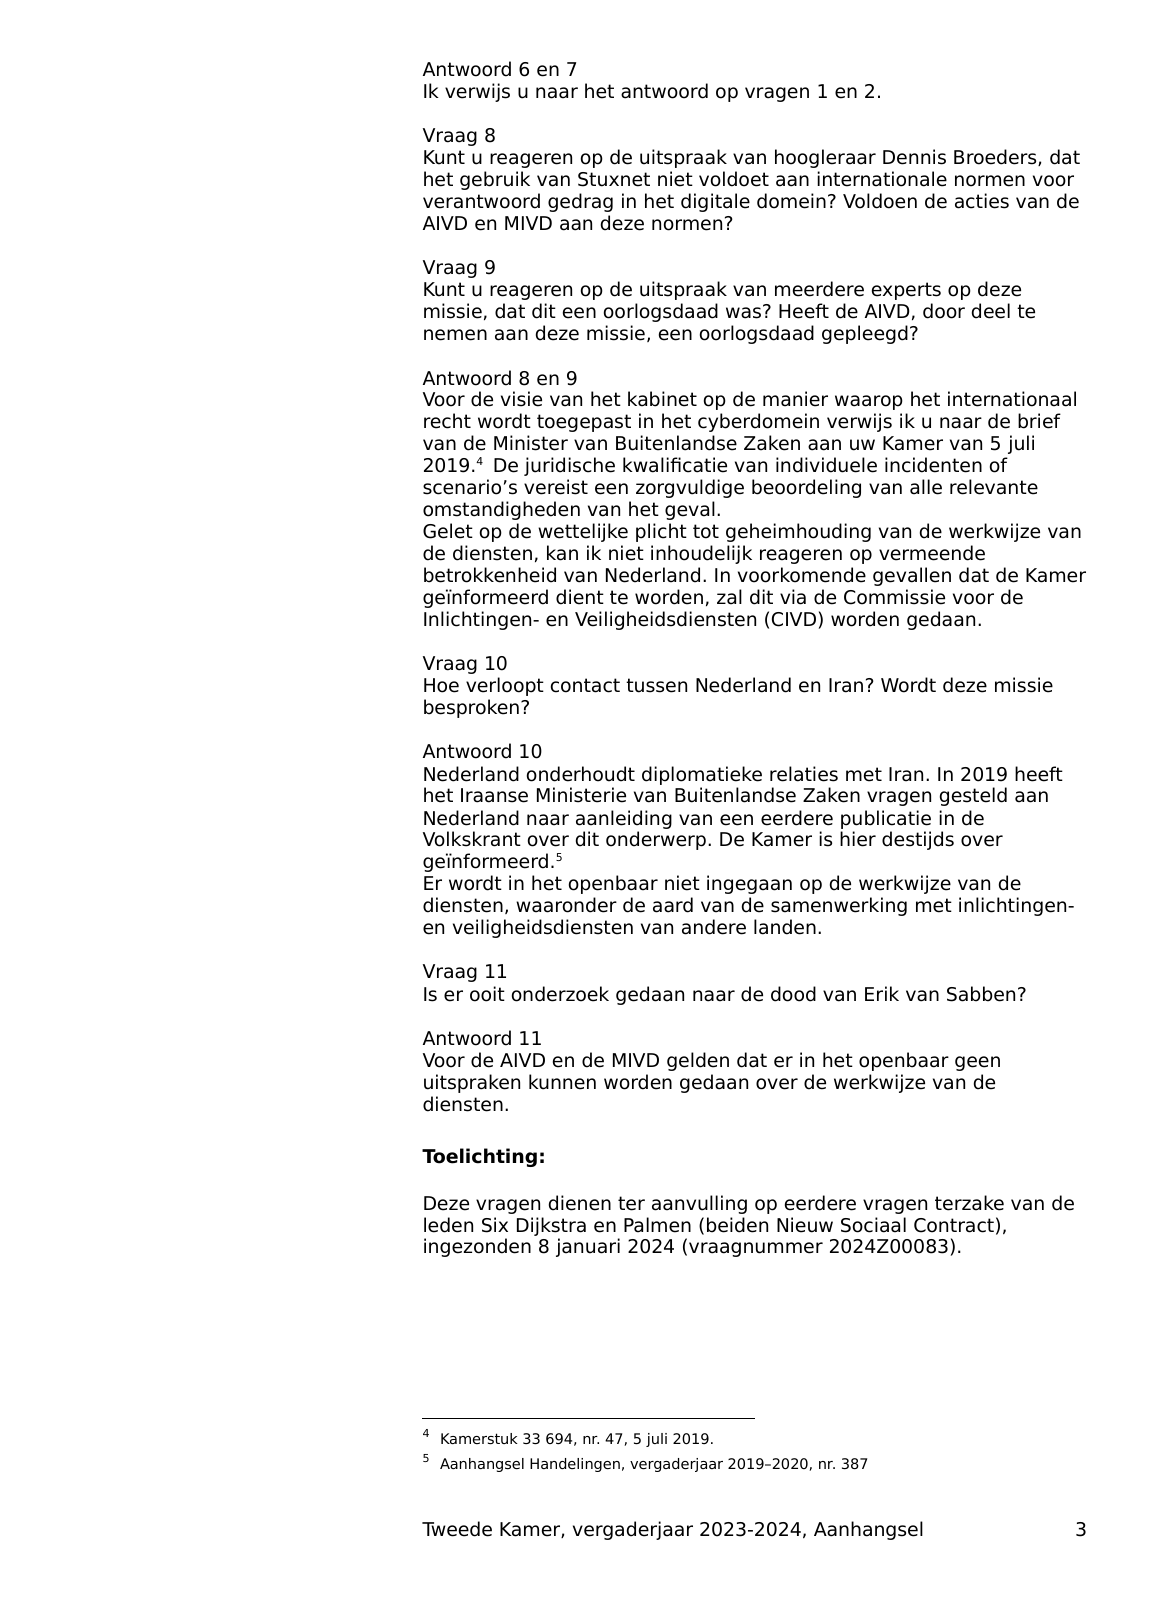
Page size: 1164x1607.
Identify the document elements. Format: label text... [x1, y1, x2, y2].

text Vraag 11 [422, 961, 1087, 983]
text Nederland onderhoudt diplomatieke relaties met Iran. In 2019 heeft het Iraanse Ministerie van Buitenlandse Zaken vragen gesteld aan Nederland naar aanleiding van een eerdere publicatie in de Volkskrant over dit onderwerp. De Kamer is hier destijds over geïnformeerd. [422, 763, 1087, 873]
text Vraag 8 [422, 125, 1087, 147]
text Voor de AIVD en de MIVD gelden dat er in het openbaar geen uitspraken kunnen worden gedaan over de werkwijze van de diensten. [422, 1049, 1087, 1116]
text Ik verwijs u naar het antwoord op vragen 1 en 2. [422, 81, 1087, 103]
text Hoe verloopt contact tussen Nederland en Iran? Wordt deze missie besproken? [422, 675, 1087, 719]
subtitle Toelichting: [422, 1146, 1087, 1167]
text Is er ooit onderzoek gedaan naar de dood van Erik van Sabben? [422, 983, 1087, 1005]
text Aanhangsel Handelingen, vergaderjaar 2019–2020, nr. 387 [422, 1452, 1087, 1474]
text Kamerstuk 33 694, nr. 47, 5 juli 2019. [422, 1427, 1087, 1449]
text Kunt u reageren op de uitspraak van meerdere experts op deze missie, dat dit een oorlogsdaad was? Heeft de AIVD, door deel te nemen aan deze missie, een oorlogsdaad gepleegd? [422, 279, 1087, 345]
text Gelet op de wettelijke plicht tot geheimhouding van de werkwijze van de diensten, kan ik niet inhoudelijk reageren op vermeende betrokkenheid van Nederland. In voorkomende gevallen dat de Kamer geïnformeerd dient te worden, zal dit via de Commissie voor de Inlichtingen- en Veiligheidsdiensten (CIVD) worden gedaan. [422, 521, 1087, 631]
text Antwoord 11 [422, 1028, 1087, 1049]
text Deze vragen dienen ter aanvulling op eerdere vragen terzake van de leden Six Dijkstra en Palmen (beiden Nieuw Sociaal Contract), ingezonden 8 januari 2024 (vraagnummer 2024Z00083). [422, 1192, 1087, 1258]
text Kunt u reageren op de uitspraak van hoogleraar Dennis Broeders, dat het gebruik van Stuxnet niet voldoet aan internationale normen voor verantwoord gedrag in het digitale domein? Voldoen de acties van de AIVD en MIVD aan deze normen? [422, 147, 1087, 235]
text Antwoord 6 en 7 [422, 59, 1087, 81]
text Vraag 10 [422, 653, 1087, 675]
text Antwoord 10 [422, 741, 1087, 763]
text Vraag 9 [422, 257, 1087, 279]
text Er wordt in het openbaar niet ingegaan op de werkwijze van de diensten, waaronder de aard van de samenwerking met inlichtingen- en veiligheidsdiensten van andere landen. [422, 873, 1087, 939]
text Voor de visie van het kabinet op de manier waarop het internationaal recht wordt toegepast in het cyberdomein verwijs ik u naar de brief van de Minister van Buitenlandse Zaken aan uw Kamer van 5 juli 2019. De juridische kwalificatie van individuele incidenten of scenario’s vereist een zorgvuldige beoordeling van alle relevante omstandigheden van het geval. [422, 389, 1087, 521]
text Antwoord 8 en 9 [422, 367, 1087, 389]
